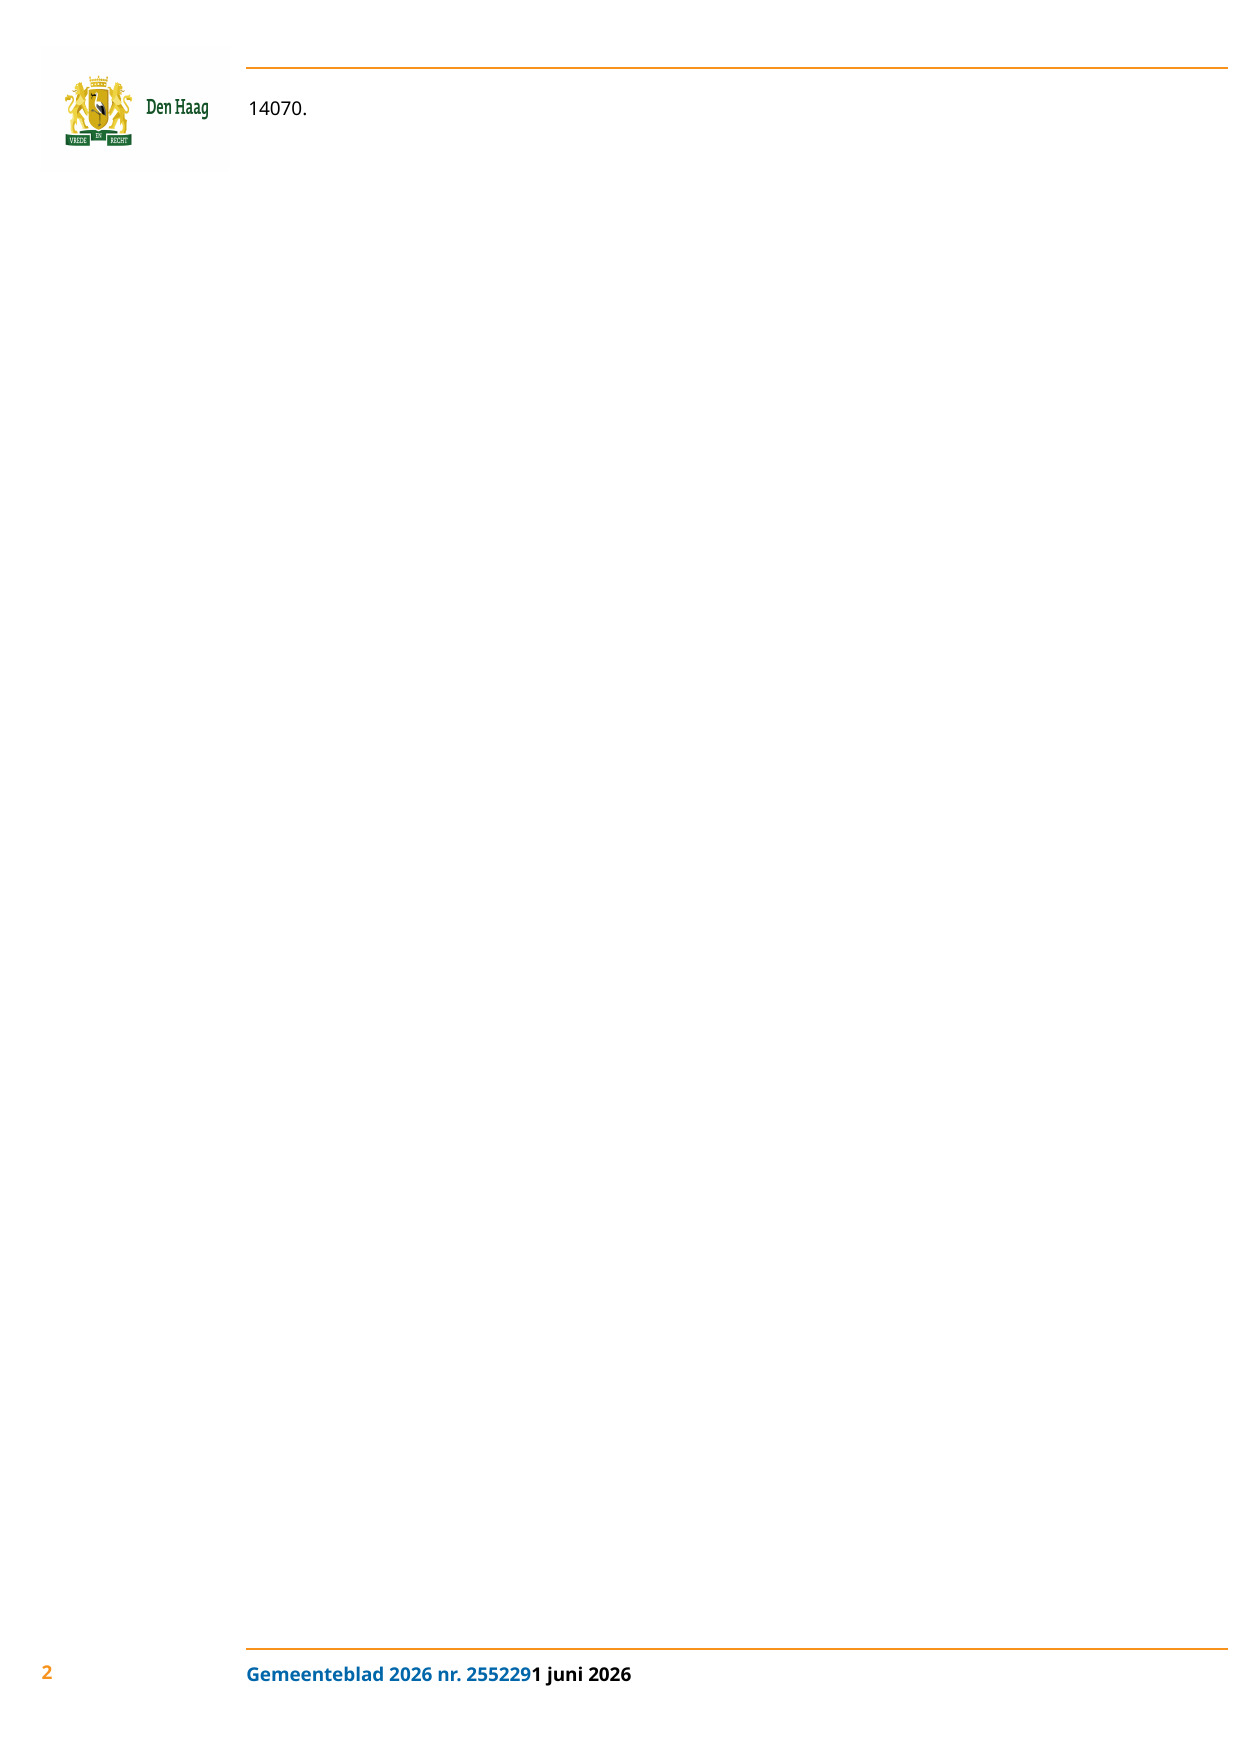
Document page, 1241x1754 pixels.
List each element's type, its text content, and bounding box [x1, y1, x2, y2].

picture [41, 47, 231, 172]
text 14070. [248, 95, 1152, 121]
